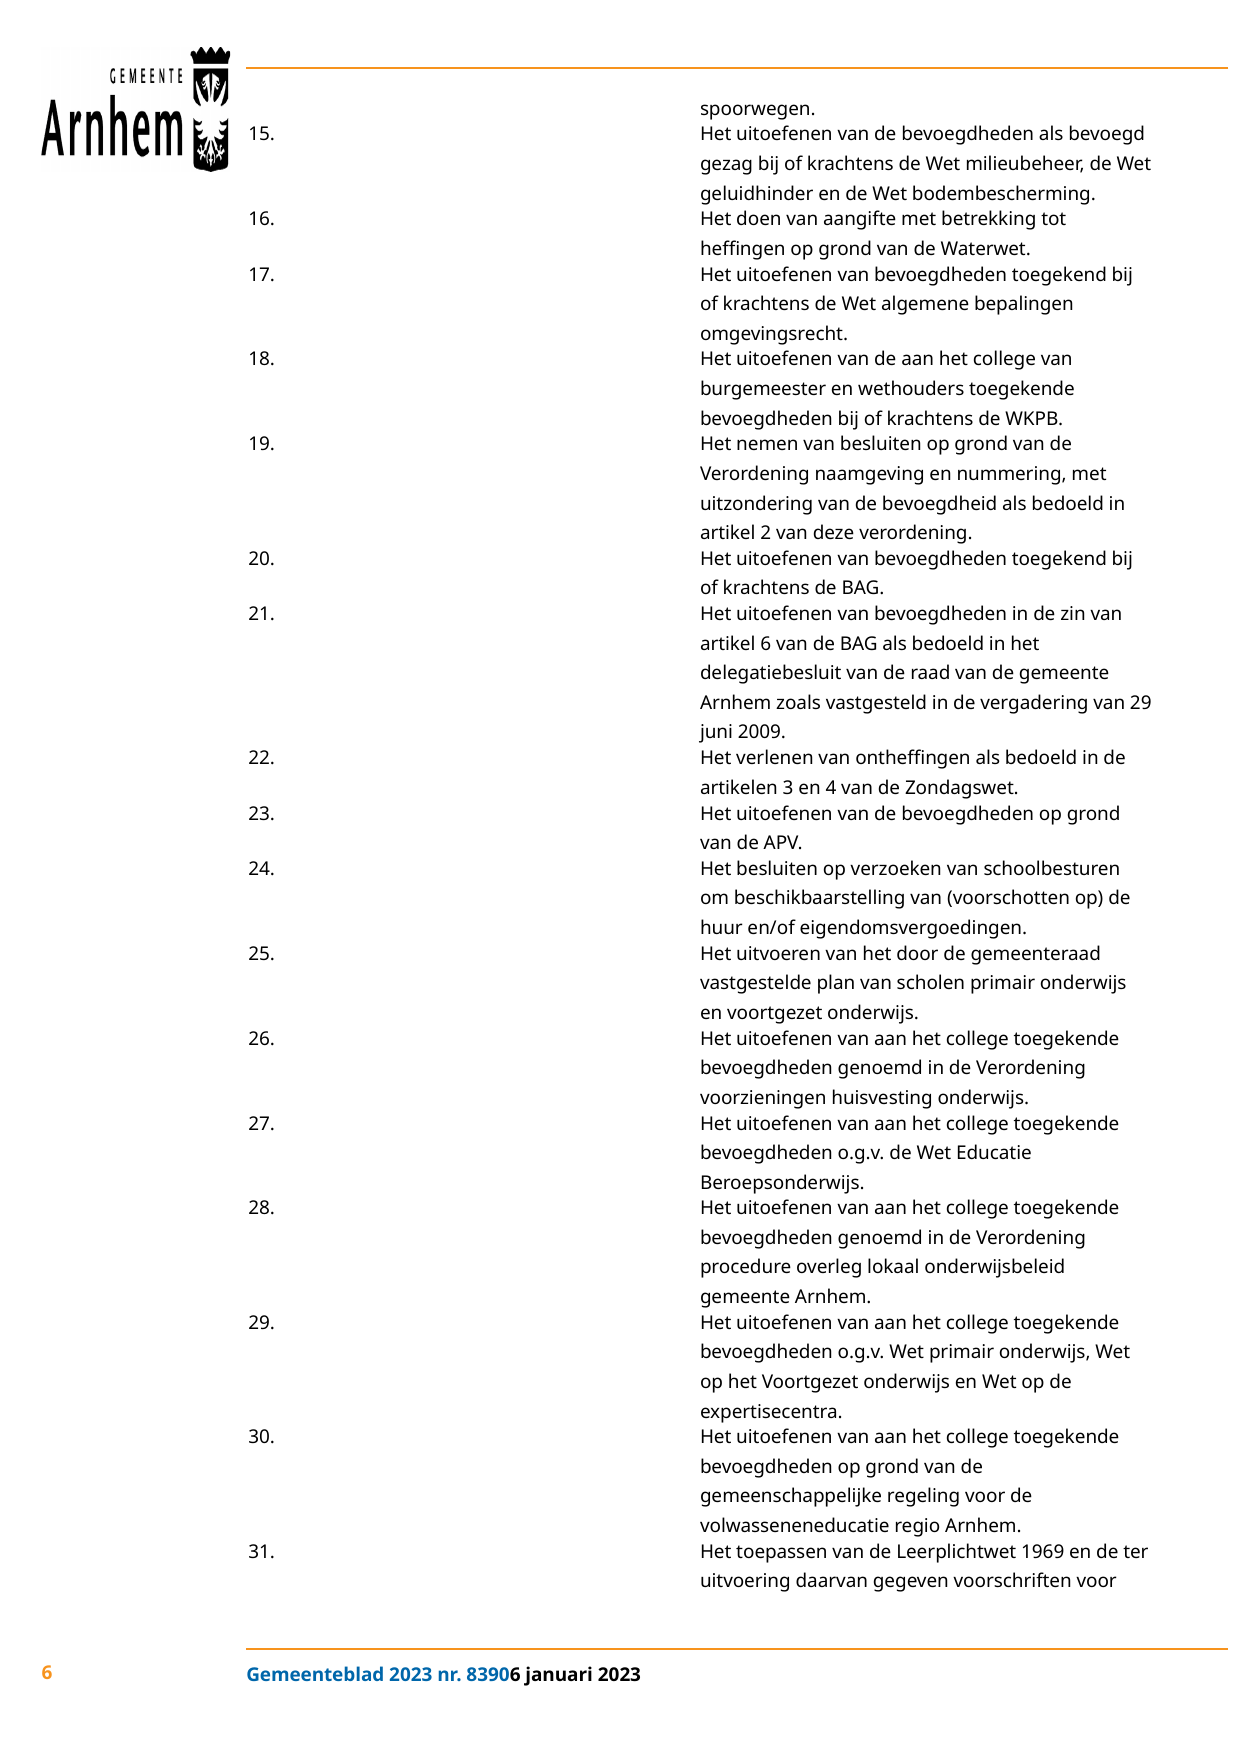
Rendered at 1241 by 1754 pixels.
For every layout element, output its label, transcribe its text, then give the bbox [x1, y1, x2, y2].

table_cell Het uitoefenen van aan het college toegekende bevoegdheden genoemd in de Verordening procedure overleg lokaal onderwijsbeleid gemeente Arnhem. [700, 1195, 1152, 1309]
table_cell Het uitvoeren van het door de gemeenteraad vastgestelde plan van scholen primair onderwijs en voortgezet onderwijs. [700, 940, 1152, 1025]
table_cell Het uitoefenen van bevoegdheden in de zin van artikel 6 van de BAG als bedoeld in het delegatiebesluit van de raad van de gemeente Arnhem zoals vastgesteld in de vergadering van 29 juni 2009. [700, 600, 1152, 744]
table_cell Het uitoefenen van aan het college toegekende bevoegdheden o.g.v. de Wet Educatie Beroepsonderwijs. [700, 1110, 1152, 1194]
table_cell 20. [248, 545, 700, 600]
table_cell Het uitoefenen van bevoegdheden toegekend bij of krachtens de Wet algemene bepalingen omgevingsrecht. [700, 261, 1152, 346]
table_cell Het uitoefenen van aan het college toegekende bevoegdheden op grond van de gemeenschappelijke regeling voor de volwasseneneducatie regio Arnhem. [700, 1424, 1152, 1538]
table_cell 19. [248, 431, 700, 545]
table_cell 29. [248, 1309, 700, 1423]
table_cell 15. [248, 121, 700, 205]
table_cell 27. [248, 1110, 700, 1194]
table_cell spoorwegen. [700, 95, 1152, 121]
table_cell Het verlenen van ontheffingen als bedoeld in de artikelen 3 en 4 van de Zondagswet. [700, 744, 1152, 800]
table_cell 31. [248, 1538, 700, 1593]
table_cell 18. [248, 346, 700, 431]
table_cell Het uitoefenen van aan het college toegekende bevoegdheden o.g.v. Wet primair onderwijs, Wet op het Voortgezet onderwijs en Wet op de expertisecentra. [700, 1309, 1152, 1423]
table_cell 22. [248, 744, 700, 800]
table_cell Het uitoefenen van bevoegdheden toegekend bij of krachtens de BAG. [700, 545, 1152, 600]
table_cell 26. [248, 1025, 700, 1110]
table_cell 21. [248, 600, 700, 744]
table_cell Het uitoefenen van aan het college toegekende bevoegdheden genoemd in de Verordening voorzieningen huisvesting onderwijs. [700, 1025, 1152, 1110]
table_cell 23. [248, 800, 700, 855]
picture [41, 47, 231, 172]
table_cell 24. [248, 855, 700, 940]
table_cell Het uitoefenen van de bevoegdheden als bevoegd gezag bij of krachtens de Wet milieubeheer, de Wet geluidhinder en de Wet bodembescherming. [700, 121, 1152, 205]
table_cell Het toepassen van de Leerplichtwet 1969 en de ter uitvoering daarvan gegeven voorschriften voor [700, 1538, 1152, 1593]
table_cell Het uitoefenen van de bevoegdheden op grond van de APV. [700, 800, 1152, 855]
table_cell 28. [248, 1195, 700, 1309]
table_cell 16. [248, 205, 700, 261]
table_cell 30. [248, 1424, 700, 1538]
table_cell [248, 95, 700, 121]
table_cell Het nemen van besluiten op grond van de Verordening naamgeving en nummering, met uitzondering van de bevoegdheid als bedoeld in artikel 2 van deze verordening. [700, 431, 1152, 545]
table_cell Het besluiten op verzoeken van schoolbesturen om beschikbaarstelling van (voorschotten op) de huur en/of eigendomsvergoedingen. [700, 855, 1152, 940]
table_cell Het doen van aangifte met betrekking tot heffingen op grond van de Waterwet. [700, 205, 1152, 261]
table_cell 25. [248, 940, 700, 1025]
table_cell Het uitoefenen van de aan het college van burgemeester en wethouders toegekende bevoegdheden bij of krachtens de WKPB. [700, 346, 1152, 431]
table_cell 17. [248, 261, 700, 346]
